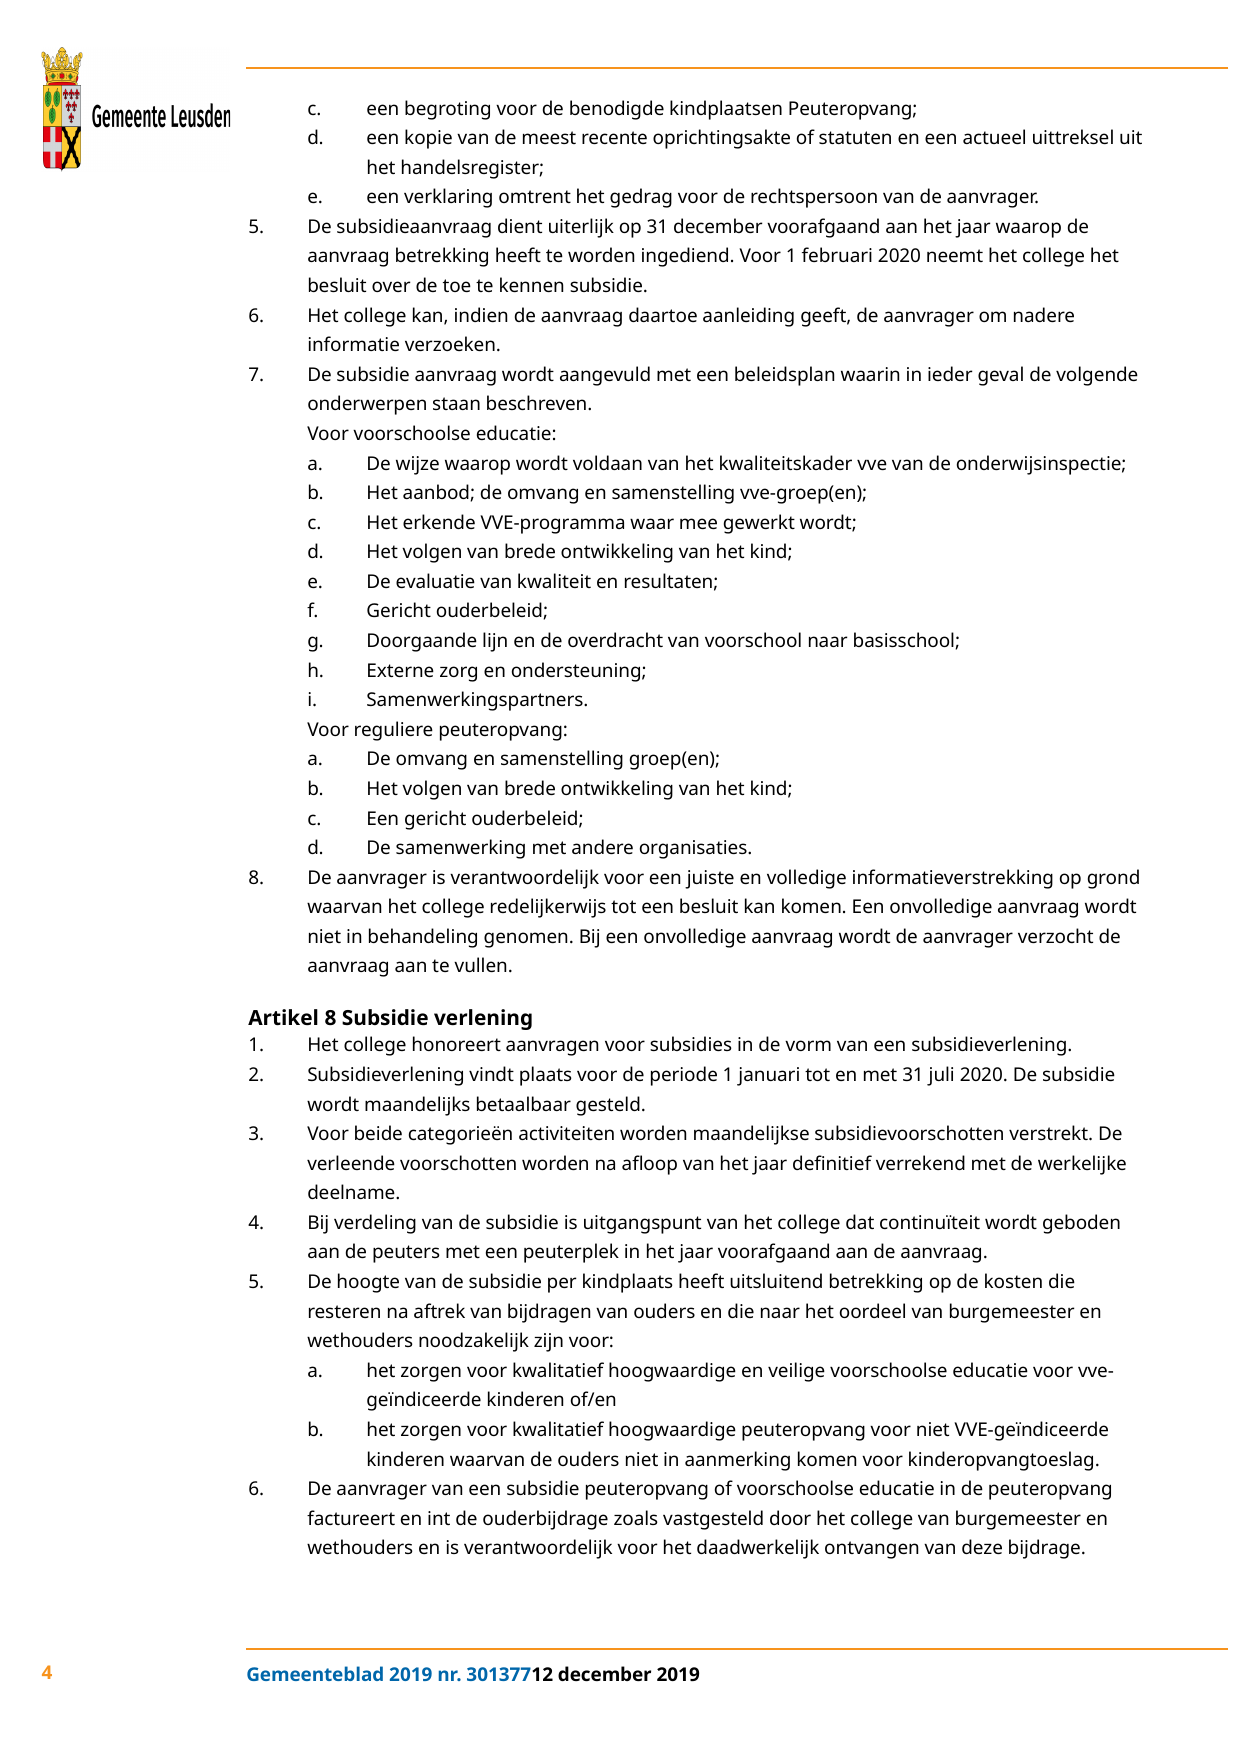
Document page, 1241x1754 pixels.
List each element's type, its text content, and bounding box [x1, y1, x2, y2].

list het zorgen voor kwalitatief hoogwaardige peuteropvang voor niet VVE-geïndiceerde kinderen waarvan de ouders niet in aanmerking komen voor kinderopvangtoeslag. [307, 1416, 1152, 1471]
list Het volgen van brede ontwikkeling van het kind; [307, 775, 1152, 801]
list Voor beide categorieën activiteiten worden maandelijkse subsidievoorschotten verstrekt. De verleende voorschotten worden na afloop van het jaar definitief verrekend met de werkelijke deelname. [248, 1120, 1152, 1205]
list Externe zorg en ondersteuning; [307, 657, 1152, 683]
list De aanvrager is verantwoordelijk voor een juiste en volledige informatieverstrekking op grond waarvan het college redelijkerwijs tot een besluit kan komen. Een onvolledige aanvraag wordt niet in behandeling genomen. Bij een onvolledige aanvraag wordt de aanvrager verzocht de aanvraag aan te vullen. [248, 864, 1152, 978]
list het zorgen voor kwalitatief hoogwaardige en veilige voorschoolse educatie voor vve-geïndiceerde kinderen of/en [307, 1357, 1152, 1412]
list Het college honoreert aanvragen voor subsidies in de vorm van een subsidieverlening. [248, 1032, 1152, 1057]
list Het aanbod; de omvang en samenstelling vve-groep(en); [307, 479, 1152, 505]
list een verklaring omtrent het gedrag voor de rechtspersoon van de aanvrager. [307, 183, 1152, 209]
list De samenwerking met andere organisaties. [307, 834, 1152, 860]
list De hoogte van de subsidie per kindplaats heeft uitsluitend betrekking op de kosten die resteren na aftrek van bijdragen van ouders en die naar het oordeel van burgemeester en wethouders noodzakelijk zijn voor: [248, 1268, 1152, 1353]
list een begroting voor de benodigde kindplaatsen Peuteropvang; [307, 95, 1152, 121]
list Gericht ouderbeleid; [307, 598, 1152, 623]
list De subsidieaanvraag dient uiterlijk op 31 december voorafgaand aan het jaar waarop de aanvraag betrekking heeft te worden ingediend. Voor 1 februari 2020 neemt het college het besluit over de toe te kennen subsidie. [248, 213, 1152, 298]
list De subsidie aanvraag wordt aangevuld met een beleidsplan waarin in ieder geval de volgende onderwerpen staan beschreven. [248, 361, 1152, 416]
list Samenwerkingspartners. [307, 686, 1152, 712]
list Voor voorschoolse educatie: [248, 420, 1152, 446]
list Bij verdeling van de subsidie is uitgangspunt van het college dat continuïteit wordt geboden aan de peuters met een peuterplek in het jaar voorafgaand aan de aanvraag. [248, 1209, 1152, 1264]
list een kopie van de meest recente oprichtingsakte of statuten en een actueel uittreksel uit het handelsregister; [307, 124, 1152, 180]
list Voor reguliere peuteropvang: [248, 716, 1152, 742]
list De evaluatie van kwaliteit en resultaten; [307, 568, 1152, 594]
list Het volgen van brede ontwikkeling van het kind; [307, 538, 1152, 564]
list De omvang en samenstelling groep(en); [307, 746, 1152, 771]
list Een gericht ouderbeleid; [307, 805, 1152, 831]
list Subsidieverlening vindt plaats voor de periode 1 januari tot en met 31 juli 2020. De subsidie wordt maandelijks betaalbaar gesteld. [248, 1061, 1152, 1116]
list Het erkende VVE-programma waar mee gewerkt wordt; [307, 509, 1152, 535]
picture [41, 47, 231, 172]
list Doorgaande lijn en de overdracht van voorschool naar basisschool; [307, 627, 1152, 653]
list Het college kan, indien de aanvraag daartoe aanleiding geeft, de aanvrager om nadere informatie verzoeken. [248, 302, 1152, 357]
list De wijze waarop wordt voldaan van het kwaliteitskader vve van de onderwijsinspectie; [307, 450, 1152, 476]
list De aanvrager van een subsidie peuteropvang of voorschoolse educatie in de peuteropvang factureert en int de ouderbijdrage zoals vastgesteld door het college van burgemeester en wethouders en is verantwoordelijk voor het daadwerkelijk ontvangen van deze bijdrage. [248, 1475, 1152, 1560]
text Artikel 8 Subsidie verlening [248, 1003, 1152, 1032]
